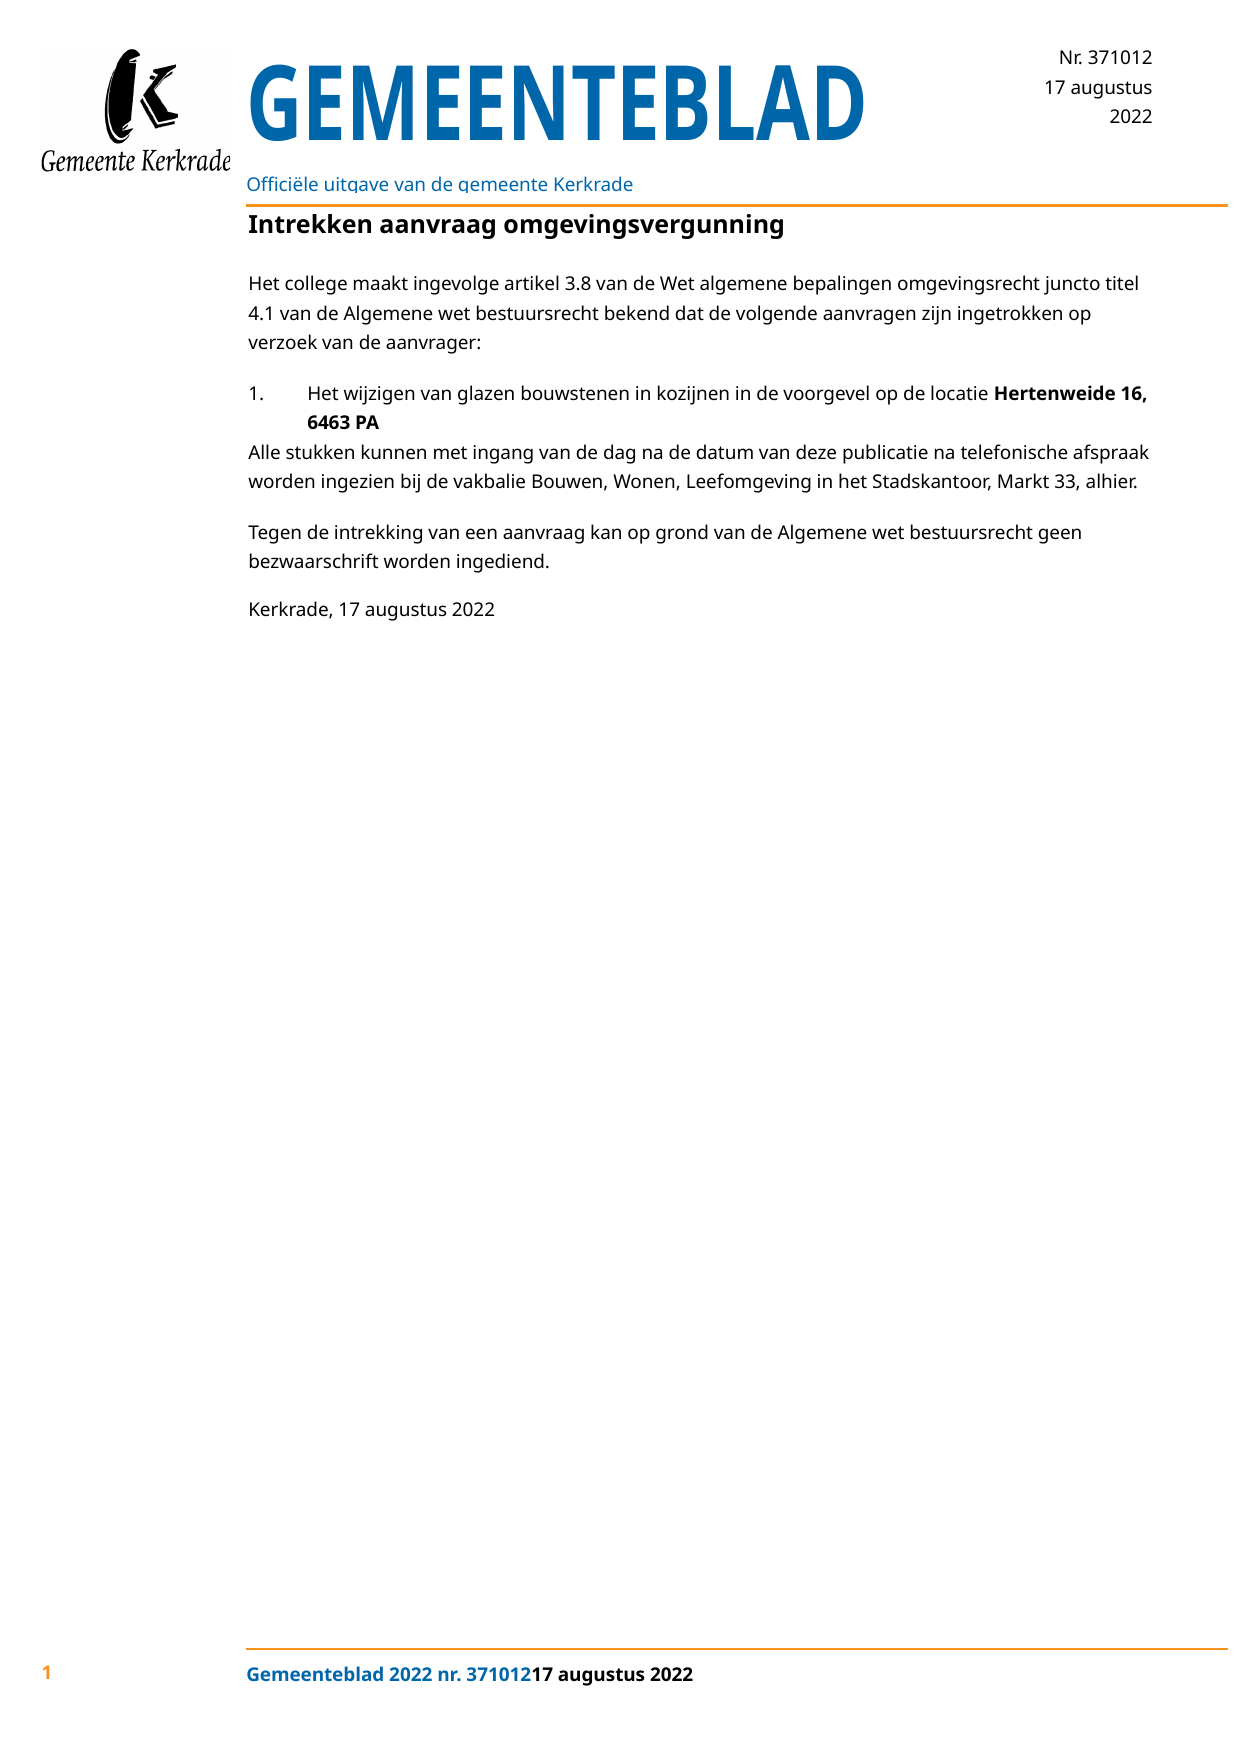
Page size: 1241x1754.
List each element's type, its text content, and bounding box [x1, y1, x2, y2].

text Alle stukken kunnen met ingang van de dag na de datum van deze publicatie na telefonische afspraak worden ingezien bij de vakbalie Bouwen, Wonen, Leefomgeving in het Stadskantoor, Markt 33, alhier. [248, 439, 1152, 494]
text Intrekken aanvraag omgevingsvergunning [248, 207, 1152, 241]
picture [41, 47, 231, 172]
text Het college maakt ingevolge artikel 3.8 van de Wet algemene bepalingen omgevingsrecht juncto titel 4.1 van de Algemene wet bestuursrecht bekend dat de volgende aanvragen zijn ingetrokken op verzoek van de aanvrager: [248, 270, 1152, 355]
text Kerkrade, 17 augustus 2022 [248, 596, 1152, 622]
list Het wijzigen van glazen bouwstenen in kozijnen in de voorgevel op de locatie Hertenweide 16, 6463 PA [248, 380, 1152, 435]
text Tegen de intrekking van een aanvraag kan op grond van de Algemene wet bestuursrecht geen bezwaarschrift worden ingediend. [248, 519, 1152, 574]
